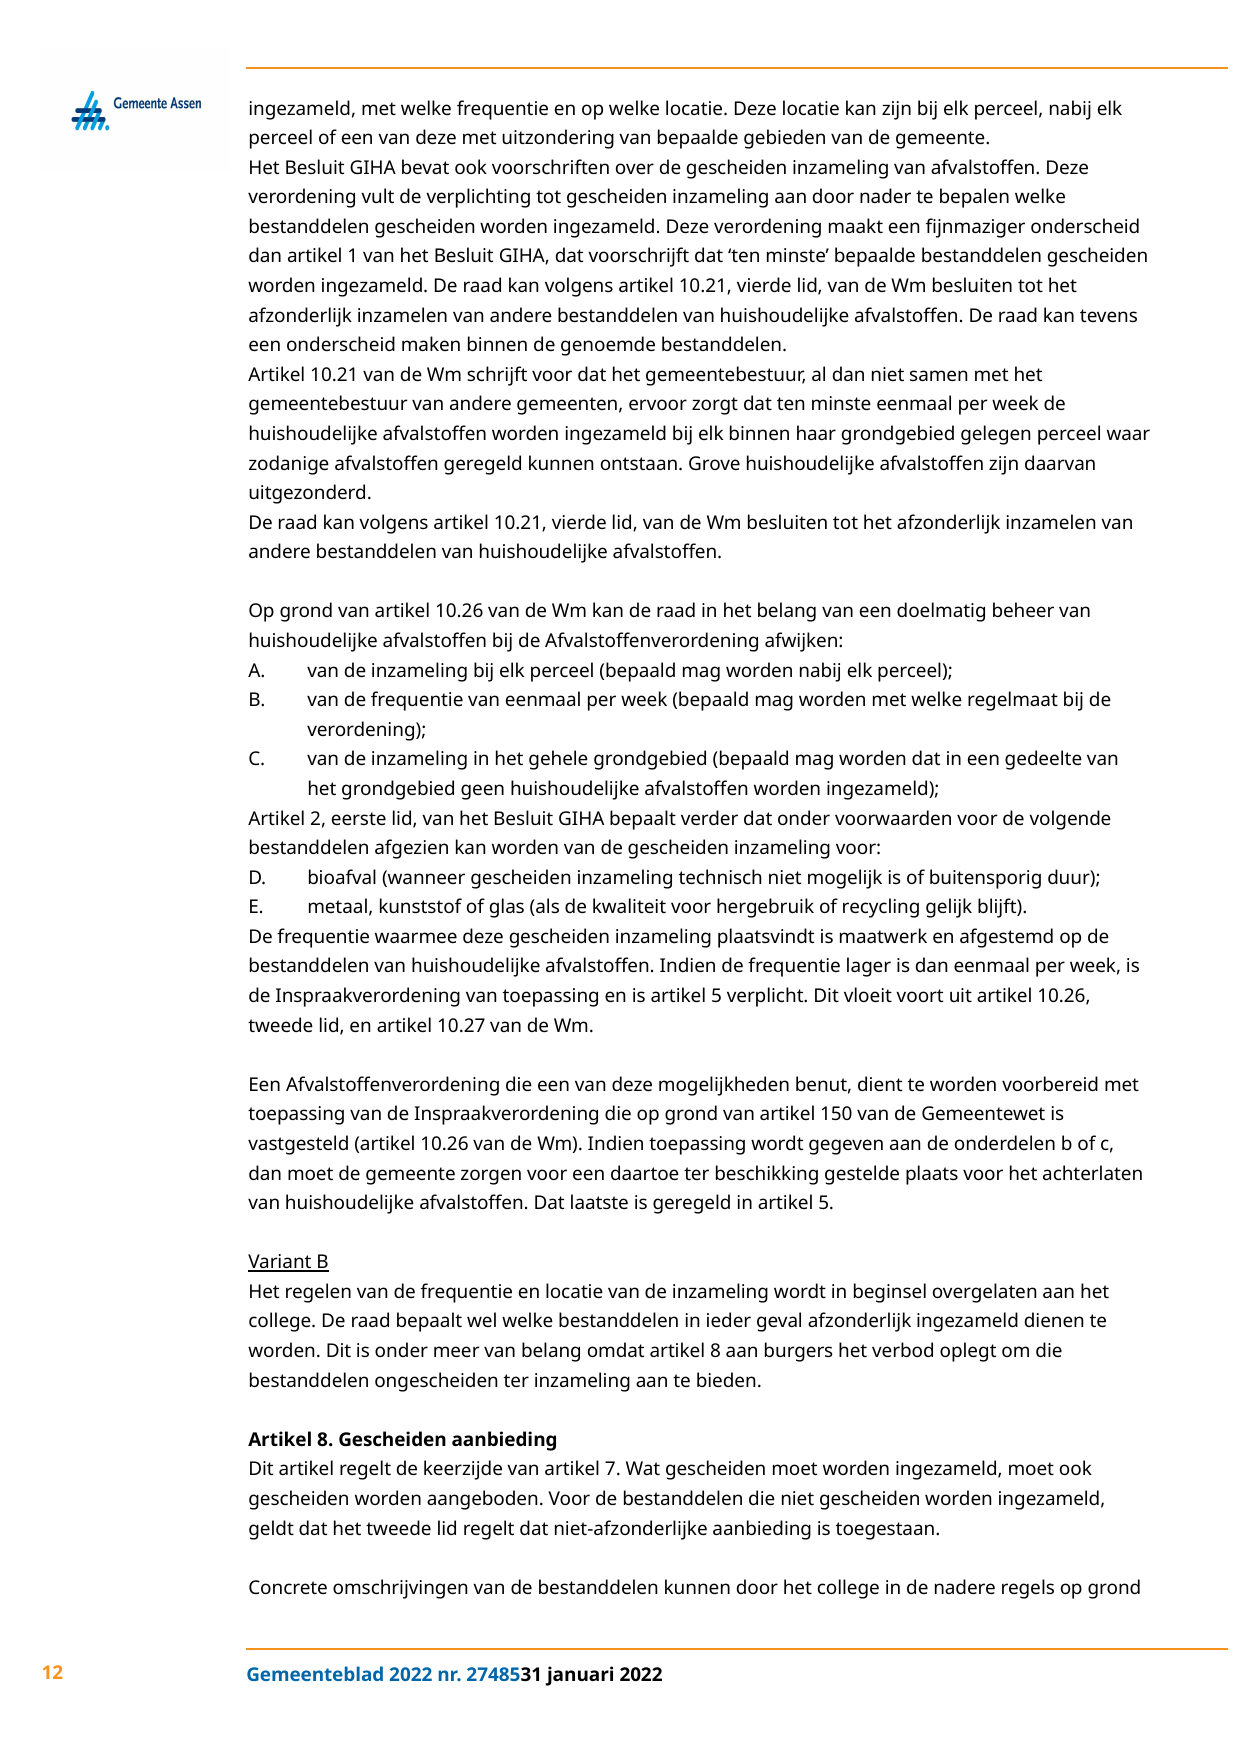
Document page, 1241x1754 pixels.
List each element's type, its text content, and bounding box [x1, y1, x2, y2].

picture [41, 47, 231, 172]
text Concrete omschrijvingen van de bestanddelen kunnen door het college in de nadere regels op grond [248, 1574, 1152, 1600]
text Op grond van artikel 10.26 van de Wm kan de raad in het belang van een doelmatig beheer van huishoudelijke afvalstoffen bij de Afvalstoffenverordening afwijken: [248, 598, 1152, 653]
list metaal, kunststof of glas (als de kwaliteit voor hergebruik of recycling gelijk blijft). [248, 893, 1152, 919]
text Artikel 2, eerste lid, van het Besluit GIHA bepaalt verder dat onder voorwaarden voor de volgende bestanddelen afgezien kan worden van de gescheiden inzameling voor: [248, 805, 1152, 860]
text Artikel 10.21 van de Wm schrijft voor dat het gemeentebestuur, al dan niet samen met het gemeentebestuur van andere gemeenten, ervoor zorgt dat ten minste eenmaal per week de huishoudelijke afvalstoffen worden ingezameld bij elk binnen haar grondgebied gelegen perceel waar zodanige afvalstoffen geregeld kunnen ontstaan. Grove huishoudelijke afvalstoffen zijn daarvan uitgezonderd. [248, 361, 1152, 505]
text ingezameld, met welke frequentie en op welke locatie. Deze locatie kan zijn bij elk perceel, nabij elk perceel of een van deze met uitzondering van bepaalde gebieden van de gemeente. [248, 95, 1152, 150]
text De raad kan volgens artikel 10.21, vierde lid, van de Wm besluiten tot het afzonderlijk inzamelen van andere bestanddelen van huishoudelijke afvalstoffen. [248, 509, 1152, 564]
text Dit artikel regelt de keerzijde van artikel 7. Wat gescheiden moet worden ingezameld, moet ook gescheiden worden aangeboden. Voor de bestanddelen die niet gescheiden worden ingezameld, geldt dat het tweede lid regelt dat niet-afzonderlijke aanbieding is toegestaan. [248, 1456, 1152, 1541]
text Het regelen van de frequentie en locatie van de inzameling wordt in beginsel overgelaten aan het college. De raad bepaalt wel welke bestanddelen in ieder geval afzonderlijk ingezameld dienen te worden. Dit is onder meer van belang omdat artikel 8 aan burgers het verbod oplegt om die bestanddelen ongescheiden ter inzameling aan te bieden. [248, 1278, 1152, 1393]
text Een Afvalstoffenverordening die een van deze mogelijkheden benut, dient te worden voorbereid met toepassing van de Inspraakverordening die op grond van artikel 150 van de Gemeentewet is vastgesteld (artikel 10.26 van de Wm). Indien toepassing wordt gegeven aan de onderdelen b of c, dan moet de gemeente zorgen voor een daartoe ter beschikking gestelde plaats voor het achterlaten van huishoudelijke afvalstoffen. Dat laatste is geregeld in artikel 5. [248, 1071, 1152, 1215]
text De frequentie waarmee deze gescheiden inzameling plaatsvindt is maatwerk en afgestemd op de bestanddelen van huishoudelijke afvalstoffen. Indien de frequentie lager is dan eenmaal per week, is de Inspraakverordening van toepassing en is artikel 5 verplicht. Dit vloeit voort uit artikel 10.26, tweede lid, en artikel 10.27 van de Wm. [248, 923, 1152, 1038]
list van de frequentie van eenmaal per week (bepaald mag worden met welke regelmaat bij de verordening); [248, 686, 1152, 742]
list van de inzameling bij elk perceel (bepaald mag worden nabij elk perceel); [248, 657, 1152, 683]
text Artikel 8. Gescheiden aanbieding [248, 1426, 1152, 1452]
list van de inzameling in het gehele grondgebied (bepaald mag worden dat in een gedeelte van het grondgebied geen huishoudelijke afvalstoffen worden ingezameld); [248, 746, 1152, 801]
text Het Besluit GIHA bevat ook voorschriften over de gescheiden inzameling van afvalstoffen. Deze verordening vult de verplichting tot gescheiden inzameling aan door nader te bepalen welke bestanddelen gescheiden worden ingezameld. Deze verordening maakt een fijnmaziger onderscheid dan artikel 1 van het Besluit GIHA, dat voorschrijft dat ‘ten minste’ bepaalde bestanddelen gescheiden worden ingezameld. De raad kan volgens artikel 10.21, vierde lid, van de Wm besluiten tot het afzonderlijk inzamelen van andere bestanddelen van huishoudelijke afvalstoffen. De raad kan tevens een onderscheid maken binnen de genoemde bestanddelen. [248, 154, 1152, 357]
text Variant B [248, 1248, 1152, 1274]
list bioafval (wanneer gescheiden inzameling technisch niet mogelijk is of buitensporig duur); [248, 864, 1152, 890]
